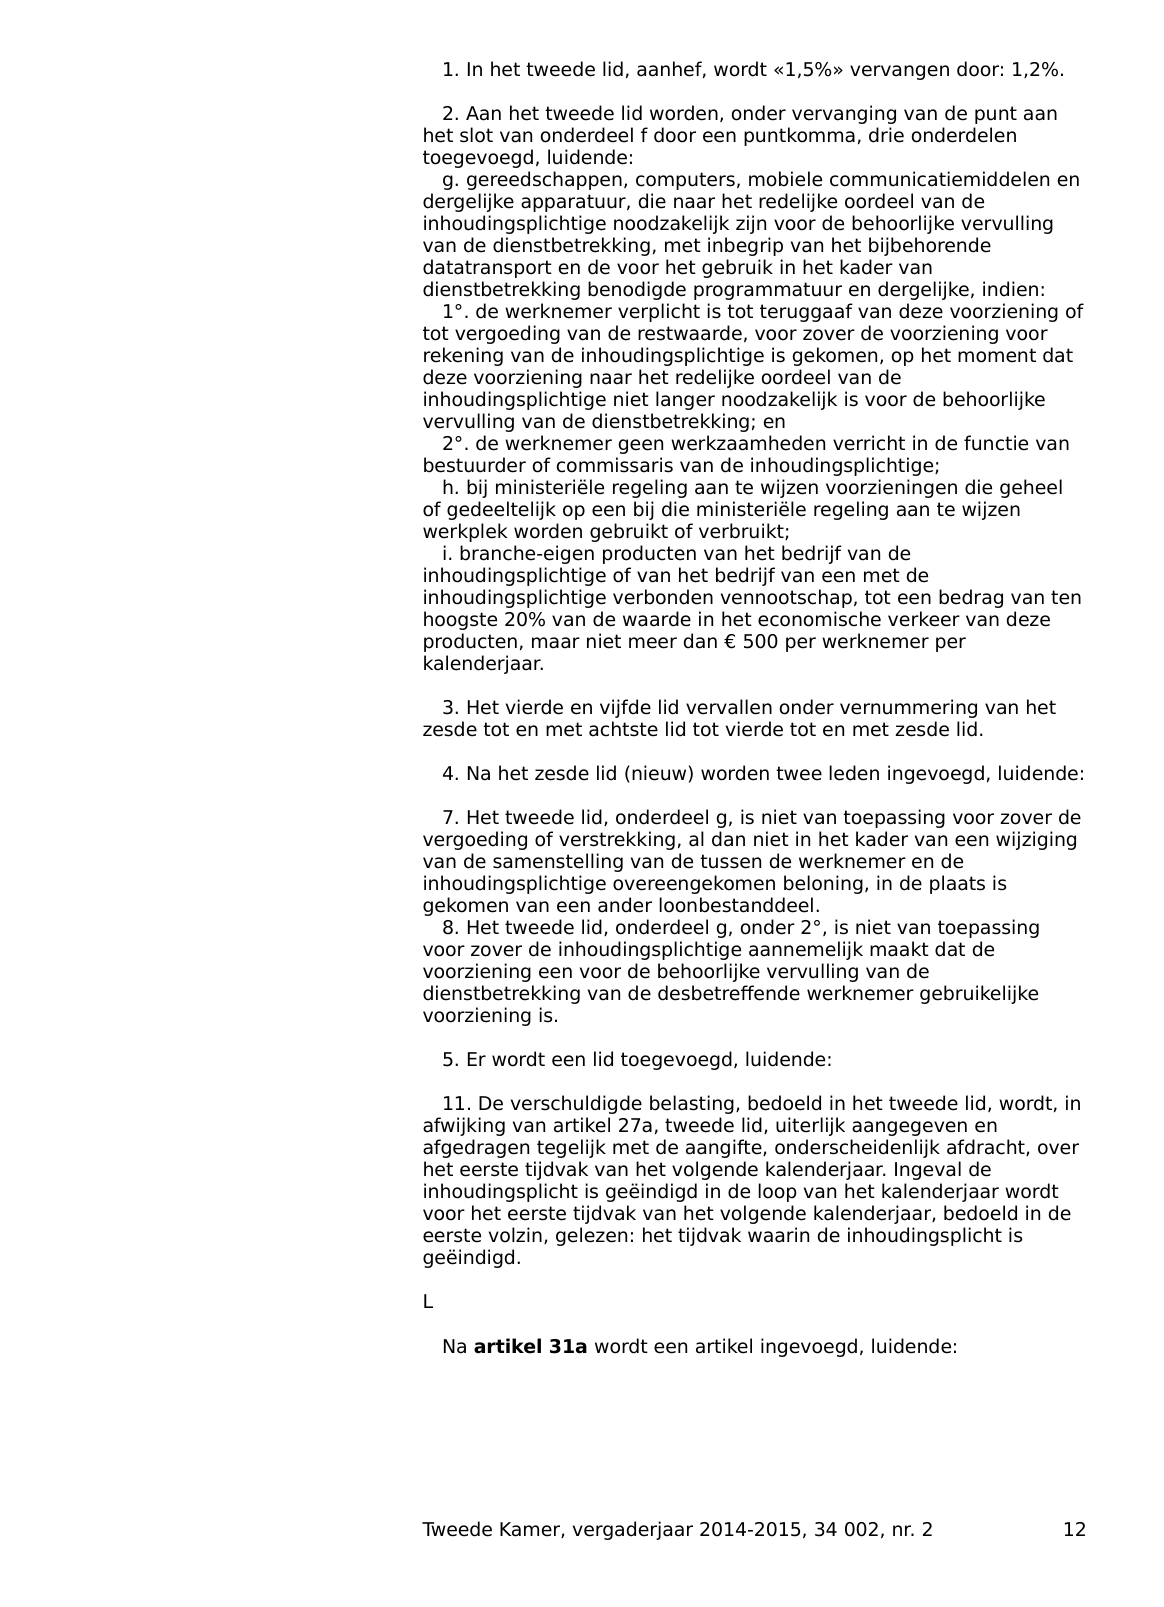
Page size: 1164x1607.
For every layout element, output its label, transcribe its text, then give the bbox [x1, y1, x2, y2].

text 2. Aan het tweede lid worden, onder vervanging van de punt aan het slot van onderdeel f door een puntkomma, drie onderdelen toegevoegd, luidende: [422, 103, 1087, 169]
text 1°. de werknemer verplicht is tot teruggaaf van deze voorziening of tot vergoeding van de restwaarde, voor zover de voorziening voor rekening van de inhoudingsplichtige is gekomen, op het moment dat deze voorziening naar het redelijke oordeel van de inhoudingsplichtige niet langer noodzakelijk is voor de behoorlijke vervulling van de dienstbetrekking; en [422, 301, 1087, 433]
text L [422, 1291, 1087, 1313]
text Na artikel 31a wordt een artikel ingevoegd, luidende: [422, 1336, 1087, 1357]
text i. branche-eigen producten van het bedrijf van de inhoudingsplichtige of van het bedrijf van een met de inhoudingsplichtige verbonden vennootschap, tot een bedrag van ten hoogste 20% van de waarde in het economische verkeer van deze producten, maar niet meer dan € 500 per werknemer per kalenderjaar. [422, 543, 1087, 675]
text 1. In het tweede lid, aanhef, wordt «1,5%» vervangen door: 1,2%. [422, 59, 1087, 81]
text 2°. de werknemer geen werkzaamheden verricht in de functie van bestuurder of commissaris van de inhoudingsplichtige; [422, 433, 1087, 477]
text 8. Het tweede lid, onderdeel g, onder 2°, is niet van toepassing voor zover de inhoudingsplichtige aannemelijk maakt dat de voorziening een voor de behoorlijke vervulling van de dienstbetrekking van de desbetreffende werknemer gebruikelijke voorziening is. [422, 917, 1087, 1027]
text h. bij ministeriële regeling aan te wijzen voorzieningen die geheel of gedeeltelijk op een bij die ministeriële regeling aan te wijzen werkplek worden gebruikt of verbruikt; [422, 477, 1087, 543]
text 3. Het vierde en vijfde lid vervallen onder vernummering van het zesde tot en met achtste lid tot vierde tot en met zesde lid. [422, 697, 1087, 741]
text g. gereedschappen, computers, mobiele communicatiemiddelen en dergelijke apparatuur, die naar het redelijke oordeel van de inhoudingsplichtige noodzakelijk zijn voor de behoorlijke vervulling van de dienstbetrekking, met inbegrip van het bijbehorende datatransport en de voor het gebruik in het kader van dienstbetrekking benodigde programmatuur en dergelijke, indien: [422, 169, 1087, 301]
text 4. Na het zesde lid (nieuw) worden twee leden ingevoegd, luidende: [422, 763, 1087, 785]
text 7. Het tweede lid, onderdeel g, is niet van toepassing voor zover de vergoeding of verstrekking, al dan niet in het kader van een wijziging van de samenstelling van de tussen de werknemer en de inhoudingsplichtige overeengekomen beloning, in de plaats is gekomen van een ander loonbestanddeel. [422, 807, 1087, 917]
text 11. De verschuldigde belasting, bedoeld in het tweede lid, wordt, in afwijking van artikel 27a, tweede lid, uiterlijk aangegeven en afgedragen tegelijk met de aangifte, onderscheidenlijk afdracht, over het eerste tijdvak van het volgende kalenderjaar. Ingeval de inhoudingsplicht is geëindigd in de loop van het kalenderjaar wordt voor het eerste tijdvak van het volgende kalenderjaar, bedoeld in de eerste volzin, gelezen: het tijdvak waarin de inhoudingsplicht is geëindigd. [422, 1093, 1087, 1269]
text 5. Er wordt een lid toegevoegd, luidende: [422, 1049, 1087, 1071]
